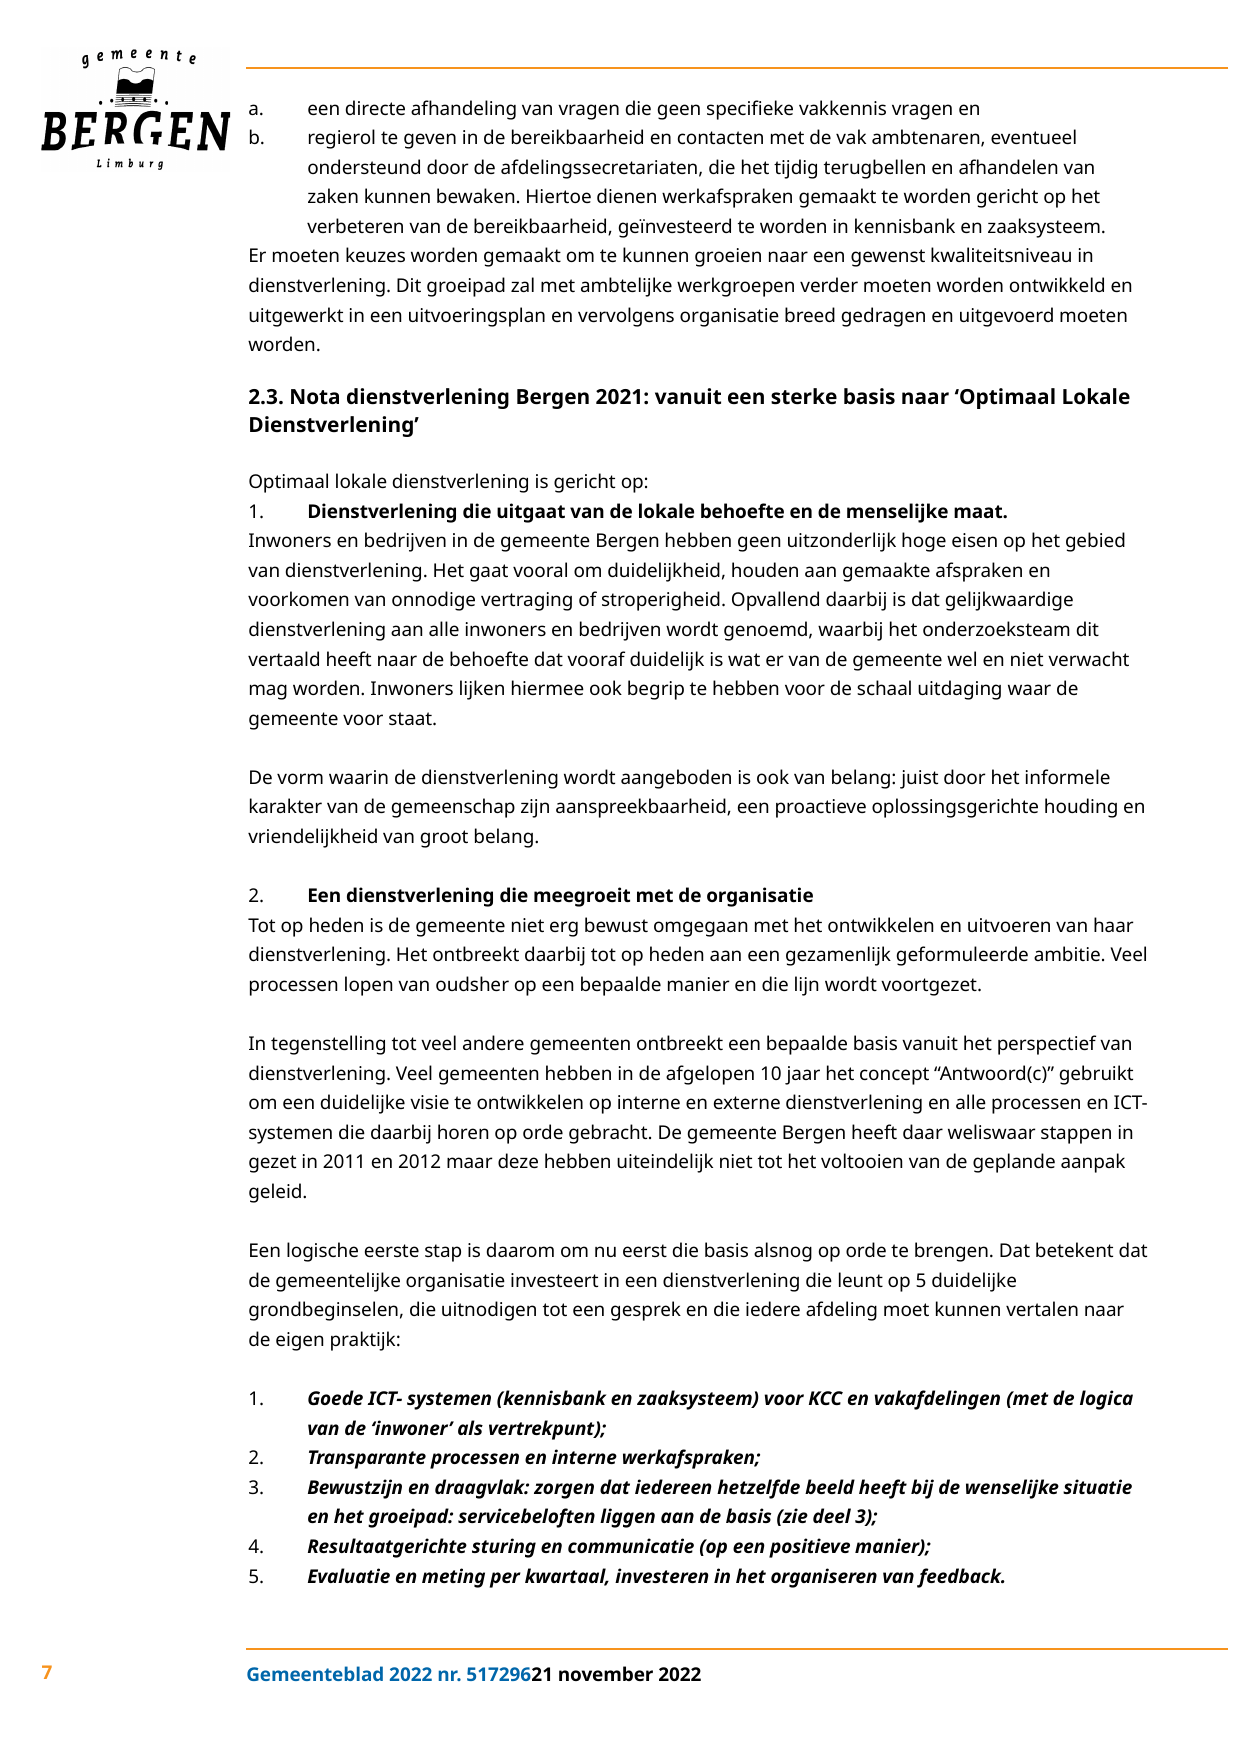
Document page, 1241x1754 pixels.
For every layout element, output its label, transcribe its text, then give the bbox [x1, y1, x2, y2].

list Evaluatie en meting per kwartaal, investeren in het organiseren van feedback. [248, 1563, 1152, 1589]
list Resultaatgerichte sturing en communicatie (op een positieve manier); [248, 1533, 1152, 1559]
list Een dienstverlening die meegroeit met de organisatie [248, 882, 1152, 908]
text De vorm waarin de dienstverlening wordt aangeboden is ook van belang: juist door het informele karakter van de gemeenschap zijn aanspreekbaarheid, een proactieve oplossingsgerichte houding en vriendelijkheid van groot belang. [248, 764, 1152, 849]
list Goede ICT- systemen (kennisbank en zaaksysteem) voor KCC en vakafdelingen (met de logica van de ‘inwoner’ als vertrekpunt); [248, 1385, 1152, 1441]
list Transparante processen en interne werkafspraken; [248, 1444, 1152, 1470]
list een directe afhandeling van vragen die geen specifieke vakkennis vragen en [248, 95, 1152, 121]
picture [41, 47, 231, 172]
text Inwoners en bedrijven in de gemeente Bergen hebben geen uitzonderlijk hoge eisen op het gebied van dienstverlening. Het gaat vooral om duidelijkheid, houden aan gemaakte afspraken en voorkomen van onnodige vertraging of stroperigheid. Opvallend daarbij is dat gelijkwaardige dienstverlening aan alle inwoners en bedrijven wordt genoemd, waarbij het onderzoeksteam dit vertaald heeft naar de behoefte dat vooraf duidelijk is wat er van de gemeente wel en niet verwacht mag worden. Inwoners lijken hiermee ook begrip te hebben voor de schaal uitdaging waar de gemeente voor staat. [248, 527, 1152, 731]
text In tegenstelling tot veel andere gemeenten ontbreekt een bepaalde basis vanuit het perspectief van dienstverlening. Veel gemeenten hebben in de afgelopen 10 jaar het concept “Antwoord(c)” gebruikt om een duidelijke visie te ontwikkelen op interne en externe dienstverlening en alle processen en ICT-systemen die daarbij horen op orde gebracht. De gemeente Bergen heeft daar weliswaar stappen in gezet in 2011 en 2012 maar deze hebben uiteindelijk niet tot het voltooien van de geplande aanpak geleid. [248, 1030, 1152, 1204]
text Optimaal lokale dienstverlening is gericht op: [248, 468, 1152, 494]
text 2.3. Nota dienstverlening Bergen 2021: vanuit een sterke basis naar ‘Optimaal Lokale Dienstverlening’ [248, 382, 1152, 439]
text Er moeten keuzes worden gemaakt om te kunnen groeien naar een gewenst kwaliteitsniveau in dienstverlening. Dit groeipad zal met ambtelijke werkgroepen verder moeten worden ontwikkeld en uitgewerkt in een uitvoeringsplan en vervolgens organisatie breed gedragen en uitgevoerd moeten worden. [248, 243, 1152, 357]
list regierol te geven in de bereikbaarheid en contacten met de vak ambtenaren, eventueel ondersteund door de afdelingssecretariaten, die het tijdig terugbellen en afhandelen van zaken kunnen bewaken. Hiertoe dienen werkafspraken gemaakt te worden gericht op het verbeteren van de bereikbaarheid, geïnvesteerd te worden in kennisbank en zaaksysteem. [248, 124, 1152, 239]
list Bewustzijn en draagvlak: zorgen dat iedereen hetzelfde beeld heeft bij de wenselijke situatie en het groeipad: servicebeloften liggen aan de basis (zie deel 3); [248, 1474, 1152, 1529]
text Tot op heden is de gemeente niet erg bewust omgegaan met het ontwikkelen en uitvoeren van haar dienstverlening. Het ontbreekt daarbij tot op heden aan een gezamenlijk geformuleerde ambitie. Veel processen lopen van oudsher op een bepaalde manier en die lijn wordt voortgezet. [248, 912, 1152, 997]
text Een logische eerste stap is daarom om nu eerst die basis alsnog op orde te brengen. Dat betekent dat de gemeentelijke organisatie investeert in een dienstverlening die leunt op 5 duidelijke grondbeginselen, die uitnodigen tot een gesprek en die iedere afdeling moet kunnen vertalen naar de eigen praktijk: [248, 1237, 1152, 1352]
list Dienstverlening die uitgaat van de lokale behoefte en de menselijke maat. [248, 498, 1152, 524]
